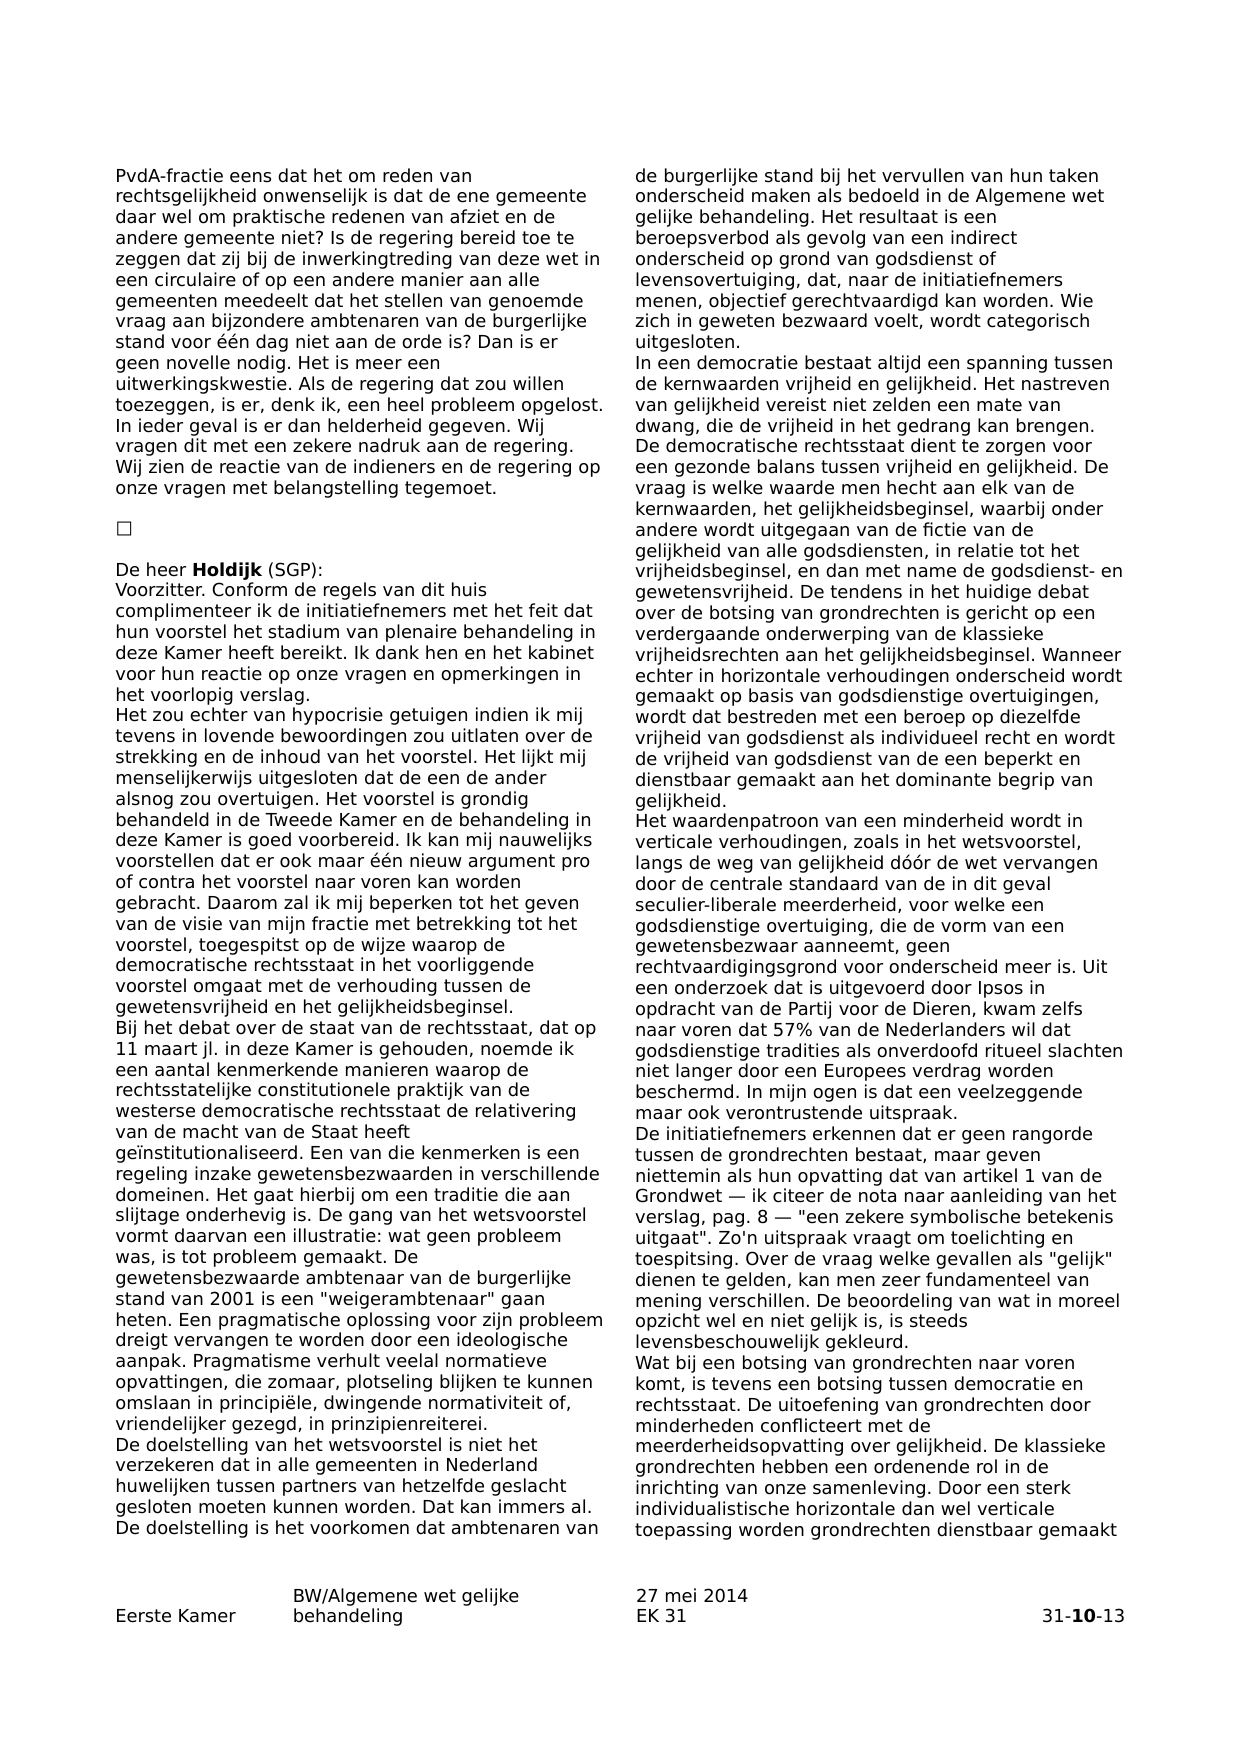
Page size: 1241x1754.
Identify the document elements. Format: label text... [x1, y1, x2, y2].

text Wij zien de reactie van de indieners en de regering op onze vragen met belangstelling tegemoet. [115, 457, 605, 499]
text De doelstelling van het wetsvoorstel is niet het verzekeren dat in alle gemeenten in Nederland huwelijken tussen partners van hetzelfde geslacht gesloten moeten kunnen worden. Dat kan immers al. De doelstelling is het voorkomen dat ambtenaren van [115, 1434, 605, 1538]
text Bij het debat over de staat van de rechtsstaat, dat op 11 maart jl. in deze Kamer is gehouden, noemde ik een aantal kenmerkende manieren waarop de rechtsstatelijke constitutionele praktijk van de westerse democratische rechtsstaat de relativering van de macht van de Staat heeft geïnstitutionaliseerd. Een van die kenmerken is een regeling inzake gewetensbezwaarden in verschillende domeinen. Het gaat hierbij om een traditie die aan slijtage onderhevig is. De gang van het wetsvoorstel vormt daarvan een illustratie: wat geen probleem was, is tot probleem gemaakt. De gewetensbezwaarde ambtenaar van de burgerlijke stand van 2001 is een "weigerambtenaar" gaan heten. Een pragmatische oplossing voor zijn probleem dreigt vervangen te worden door een ideologische aanpak. Pragmatisme verhult veelal normatieve opvattingen, die zomaar, plotseling blijken te kunnen omslaan in principiële, dwingende normativiteit of, vriendelijker gezegd, in prinzipienreiterei. [115, 1018, 605, 1434]
text Het zou echter van hypocrisie getuigen indien ik mij tevens in lovende bewoordingen zou uitlaten over de strekking en de inhoud van het voorstel. Het lijkt mij menselijkerwijs uitgesloten dat de een de ander alsnog zou overtuigen. Het voorstel is grondig behandeld in de Tweede Kamer en de behandeling in deze Kamer is goed voorbereid. Ik kan mij nauwelijks voorstellen dat er ook maar één nieuw argument pro of contra het voorstel naar voren kan worden gebracht. Daarom zal ik mij beperken tot het geven van de visie van mijn fractie met betrekking tot het voorstel, toegespitst op de wijze waarop de democratische rechtsstaat in het voorliggende voorstel omgaat met de verhouding tussen de gewetensvrijheid en het gelijkheidsbeginsel. [115, 705, 605, 1018]
text Het waardenpatroon van een minderheid wordt in verticale verhoudingen, zoals in het wetsvoorstel, langs de weg van gelijkheid dóór de wet vervangen door de centrale standaard van de in dit geval seculier-liberale meerderheid, voor welke een godsdienstige overtuiging, die de vorm van een gewetensbezwaar aanneemt, geen rechtvaardigingsgrond voor onderscheid meer is. Uit een onderzoek dat is uitgevoerd door Ipsos in opdracht van de Partij voor de Dieren, kwam zelfs naar voren dat 57% van de Nederlanders wil dat godsdienstige tradities als onverdoofd ritueel slachten niet langer door een Europees verdrag worden beschermd. In mijn ogen is dat een veelzeggende maar ook verontrustende uitspraak. [635, 811, 1125, 1124]
text De heer Holdijk (SGP): [115, 559, 605, 580]
text PvdA-fractie eens dat het om reden van rechtsgelijkheid onwenselijk is dat de ene gemeente daar wel om praktische redenen van afziet en de andere gemeente niet? Is de regering bereid toe te zeggen dat zij bij de inwerkingtreding van deze wet in een circulaire of op een andere manier aan alle gemeenten meedeelt dat het stellen van genoemde vraag aan bijzondere ambtenaren van de burgerlijke stand voor één dag niet aan de orde is? Dan is er geen novelle nodig. Het is meer een uitwerkingskwestie. Als de regering dat zou willen toezeggen, is er, denk ik, een heel probleem opgelost. In ieder geval is er dan helderheid gegeven. Wij vragen dit met een zekere nadruk aan de regering. [115, 165, 605, 457]
text Voorzitter. Conform de regels van dit huis complimenteer ik de initiatiefnemers met het feit dat hun voorstel het stadium van plenaire behandeling in deze Kamer heeft bereikt. Ik dank hen en het kabinet voor hun reactie op onze vragen en opmerkingen in het voorlopig verslag. [115, 580, 605, 705]
text De initiatiefnemers erkennen dat er geen rangorde tussen de grondrechten bestaat, maar geven niettemin als hun opvatting dat van artikel 1 van de Grondwet — ik citeer de nota naar aanleiding van het verslag, pag. 8 — "een zekere symbolische betekenis uitgaat". Zo'n uitspraak vraagt om toelichting en toespitsing. Over de vraag welke gevallen als "gelijk" dienen te gelden, kan men zeer fundamenteel van mening verschillen. De beoordeling van wat in moreel opzicht wel en niet gelijk is, is steeds levensbeschouwelijk gekleurd. [635, 1124, 1125, 1353]
text Wat bij een botsing van grondrechten naar voren komt, is tevens een botsing tussen democratie en rechtsstaat. De uitoefening van grondrechten door minderheden conflicteert met de meerderheidsopvatting over gelijkheid. De klassieke grondrechten hebben een ordenende rol in de inrichting van onze samenleving. Door een sterk individualistische horizontale dan wel verticale toepassing worden grondrechten dienstbaar gemaakt [635, 1353, 1125, 1540]
text ⬜ [115, 519, 605, 539]
text In een democratie bestaat altijd een spanning tussen de kernwaarden vrijheid en gelijkheid. Het nastreven van gelijkheid vereist niet zelden een mate van dwang, die de vrijheid in het gedrang kan brengen. De democratische rechtsstaat dient te zorgen voor een gezonde balans tussen vrijheid en gelijkheid. De vraag is welke waarde men hecht aan elk van de kernwaarden, het gelijkheidsbeginsel, waarbij onder andere wordt uitgegaan van de fictie van de gelijkheid van alle godsdiensten, in relatie tot het vrijheidsbeginsel, en dan met name de godsdienst- en gewetensvrijheid. De tendens in het huidige debat over de botsing van grondrechten is gericht op een verdergaande onderwerping van de klassieke vrijheidsrechten aan het gelijkheidsbeginsel. Wanneer echter in horizontale verhoudingen onderscheid wordt gemaakt op basis van godsdienstige overtuigingen, wordt dat bestreden met een beroep op diezelfde vrijheid van godsdienst als individueel recht en wordt de vrijheid van godsdienst van de een beperkt en dienstbaar gemaakt aan het dominante begrip van gelijkheid. [635, 353, 1125, 811]
text de burgerlijke stand bij het vervullen van hun taken onderscheid maken als bedoeld in de Algemene wet gelijke behandeling. Het resultaat is een beroepsverbod als gevolg van een indirect onderscheid op grond van godsdienst of levensovertuiging, dat, naar de initiatiefnemers menen, objectief gerechtvaardigd kan worden. Wie zich in geweten bezwaard voelt, wordt categorisch uitgesloten. [635, 165, 1125, 353]
